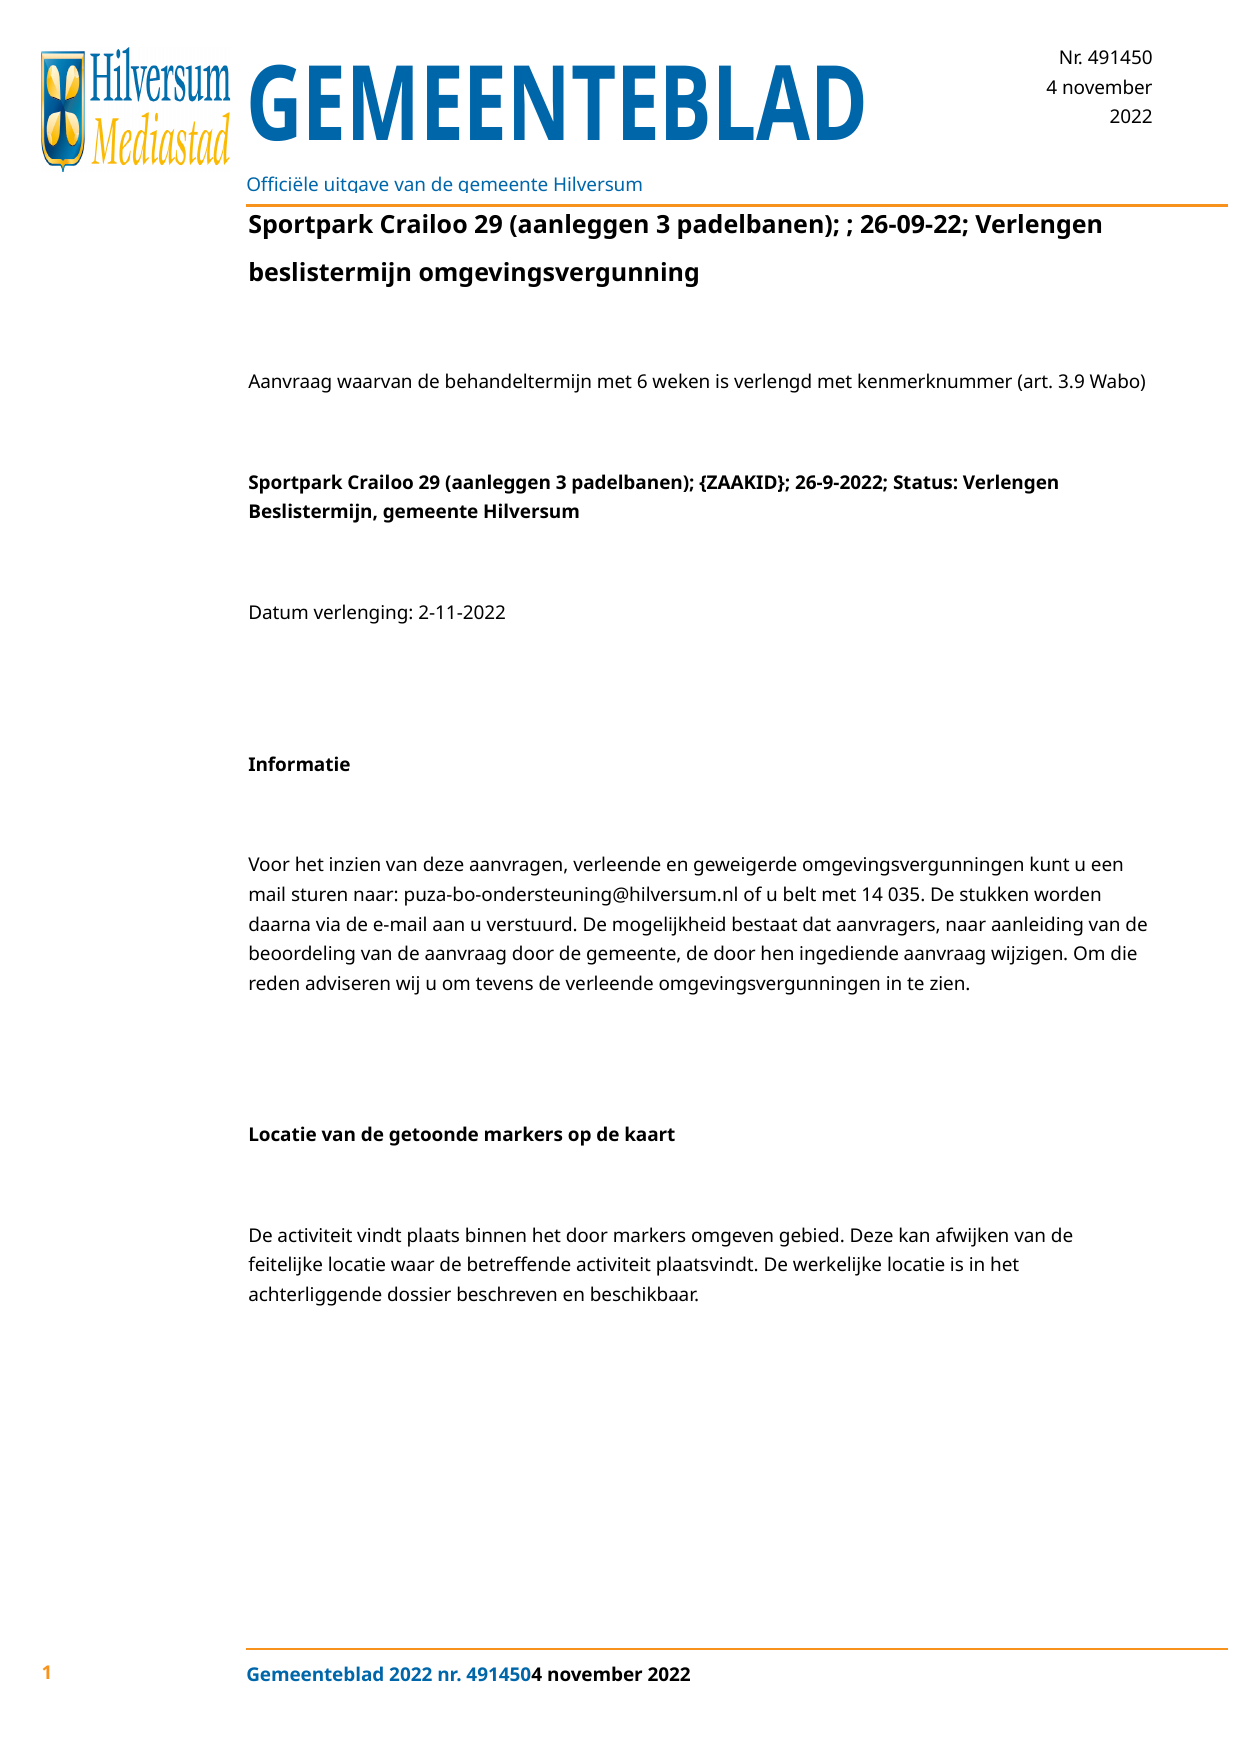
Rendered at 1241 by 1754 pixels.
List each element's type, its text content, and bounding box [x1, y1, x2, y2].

text De activiteit vindt plaats binnen het door markers omgeven gebied. Deze kan afwijken van de feitelijke locatie waar de betreffende activiteit plaatsvindt. De werkelijke locatie is in het achterliggende dossier beschreven en beschikbaar. [248, 1222, 1152, 1307]
text Informatie [248, 751, 1152, 777]
text Aanvraag waarvan de behandeltermijn met 6 weken is verlengd met kenmerknummer (art. 3.9 Wabo) [248, 368, 1152, 394]
text Locatie van de getoonde markers op de kaart [248, 1121, 1152, 1147]
text Sportpark Crailoo 29 (aanleggen 3 padelbanen); {ZAAKID}; 26-9-2022; Status: Verlengen Beslistermijn, gemeente Hilversum [248, 469, 1152, 524]
text Datum verlenging: 2-11-2022 [248, 599, 1152, 625]
text Sportpark Crailoo 29 (aanleggen 3 padelbanen); ; 26-09-22; Verlengen beslistermijn omgevingsvergunning [248, 207, 1152, 288]
picture [41, 47, 231, 172]
text Voor het inzien van deze aanvragen, verleende en geweigerde omgevingsvergunningen kunt u een mail sturen naar: puza-bo-ondersteuning@hilversum.nl of u belt met 14 035. De stukken worden daarna via de e-mail aan u verstuurd. De mogelijkheid bestaat dat aanvragers, naar aanleiding van de beoordeling van de aanvraag door de gemeente, de door hen ingediende aanvraag wijzigen. Om die reden adviseren wij u om tevens de verleende omgevingsvergunningen in te zien. [248, 852, 1152, 996]
